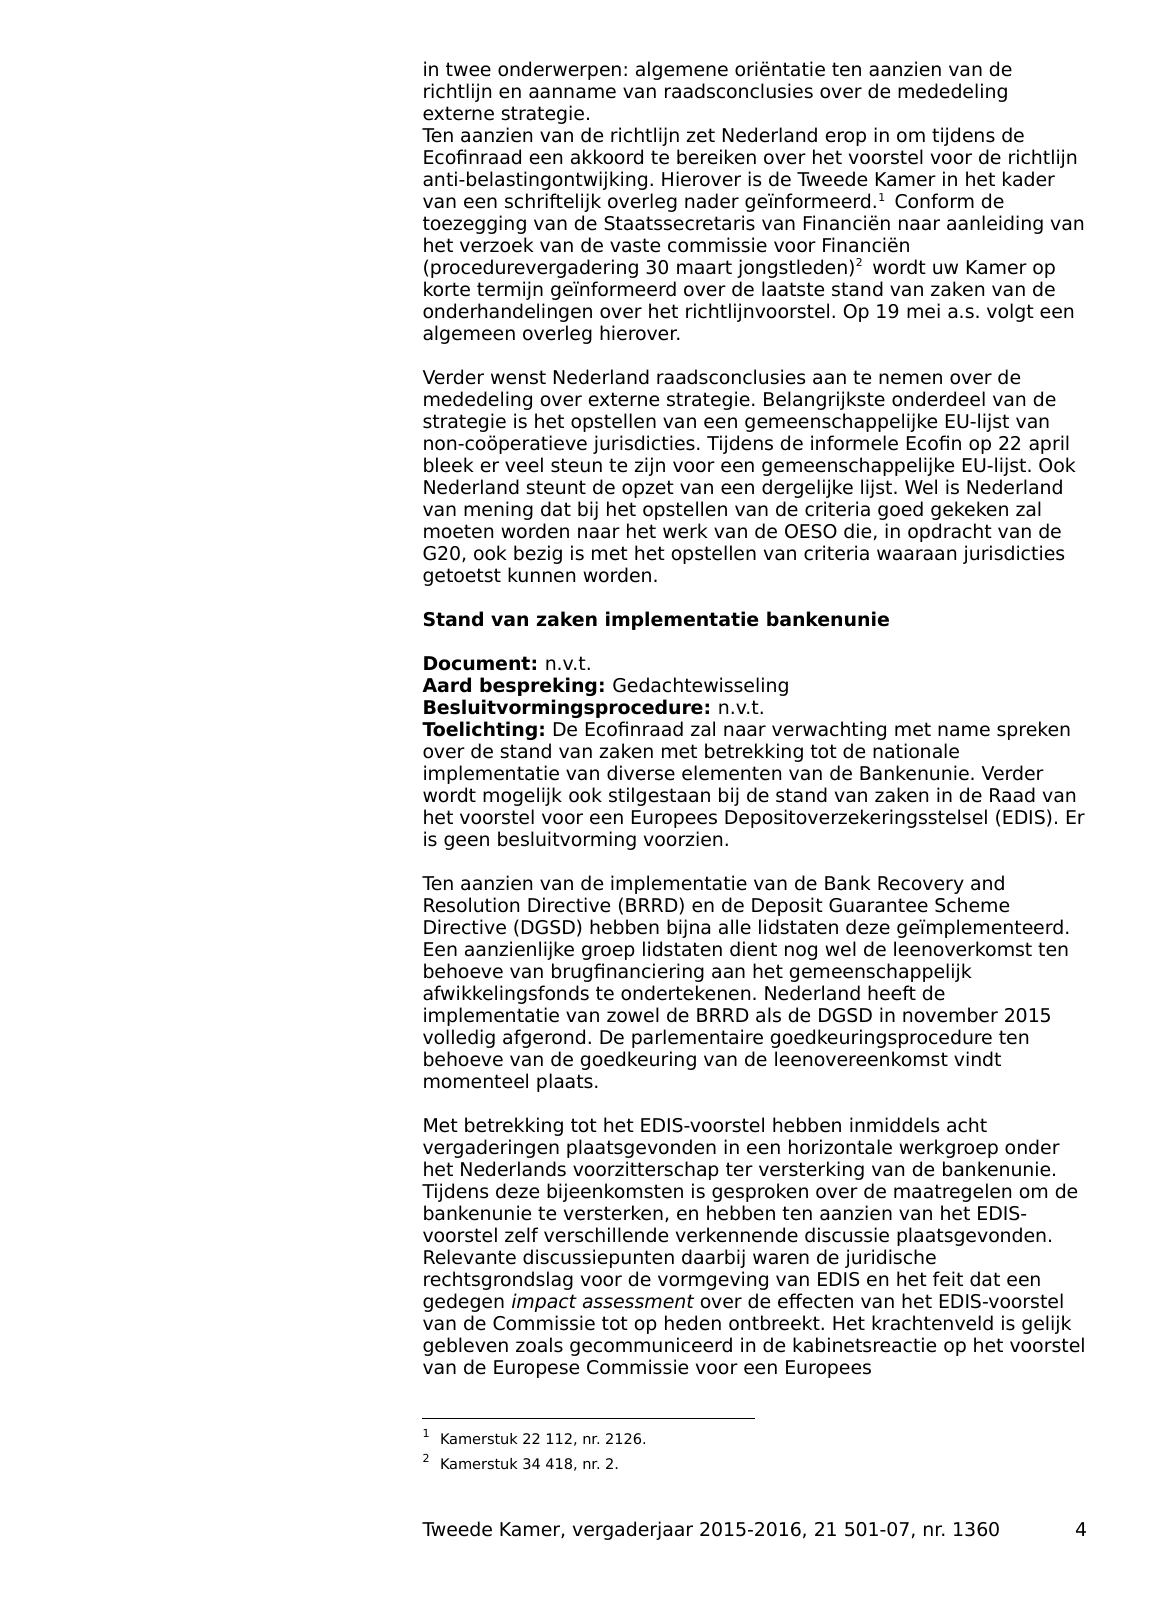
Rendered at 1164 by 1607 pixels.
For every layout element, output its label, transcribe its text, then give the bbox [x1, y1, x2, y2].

text Met betrekking tot het EDIS-voorstel hebben inmiddels acht vergaderingen plaatsgevonden in een horizontale werkgroep onder het Nederlands voorzitterschap ter versterking van de bankenunie. Tijdens deze bijeenkomsten is gesproken over de maatregelen om de bankenunie te versterken, en hebben ten aanzien van het EDIS-voorstel zelf verschillende verkennende discussie plaatsgevonden. Relevante discussiepunten daarbij waren de juridische rechtsgrondslag voor de vormgeving van EDIS en het feit dat een gedegen impact assessment over de effecten van het EDIS-voorstel van de Commissie tot op heden ontbreekt. Het krachtenveld is gelijk gebleven zoals gecommuniceerd in de kabinetsreactie op het voorstel van de Europese Commissie voor een Europees [422, 1115, 1087, 1379]
text Document: n.v.t. [422, 653, 1087, 675]
text Ten aanzien van de richtlijn zet Nederland erop in om tijdens de Ecofinraad een akkoord te bereiken over het voorstel voor de richtlijn anti-belastingontwijking. Hierover is de Tweede Kamer in het kader van een schriftelijk overleg nader geïnformeerd. Conform de toezegging van de Staatssecretaris van Financiën naar aanleiding van het verzoek van de vaste commissie voor Financiën (procedurevergadering 30 maart jongstleden) wordt uw Kamer op korte termijn geïnformeerd over de laatste stand van zaken van de onderhandelingen over het richtlijnvoorstel. Op 19 mei a.s. volgt een algemeen overleg hierover. [422, 125, 1087, 345]
text Toelichting: De Ecofinraad zal naar verwachting met name spreken over de stand van zaken met betrekking tot de nationale implementatie van diverse elementen van de Bankenunie. Verder wordt mogelijk ook stilgestaan bij de stand van zaken in de Raad van het voorstel voor een Europees Depositoverzekeringsstelsel (EDIS). Er is geen besluitvorming voorzien. [422, 719, 1087, 851]
text Aard bespreking: Gedachtewisseling [422, 675, 1087, 697]
text Besluitvormingsprocedure: n.v.t. [422, 697, 1087, 719]
text Kamerstuk 22 112, nr. 2126. [422, 1427, 1087, 1449]
text Ten aanzien van de implementatie van de Bank Recovery and Resolution Directive (BRRD) en de Deposit Guarantee Scheme Directive (DGSD) hebben bijna alle lidstaten deze geïmplementeerd. Een aanzienlijke groep lidstaten dient nog wel de leenoverkomst ten behoeve van brugfinanciering aan het gemeenschappelijk afwikkelingsfonds te ondertekenen. Nederland heeft de implementatie van zowel de BRRD als de DGSD in november 2015 volledig afgerond. De parlementaire goedkeuringsprocedure ten behoeve van de goedkeuring van de leenovereenkomst vindt momenteel plaats. [422, 873, 1087, 1093]
text in twee onderwerpen: algemene oriëntatie ten aanzien van de richtlijn en aanname van raadsconclusies over de mededeling externe strategie. [422, 59, 1087, 125]
text Kamerstuk 34 418, nr. 2. [422, 1452, 1087, 1474]
text Verder wenst Nederland raadsconclusies aan te nemen over de mededeling over externe strategie. Belangrijkste onderdeel van de strategie is het opstellen van een gemeenschappelijke EU-lijst van non-coöperatieve jurisdicties. Tijdens de informele Ecofin op 22 april bleek er veel steun te zijn voor een gemeenschappelijke EU-lijst. Ook Nederland steunt de opzet van een dergelijke lijst. Wel is Nederland van mening dat bij het opstellen van de criteria goed gekeken zal moeten worden naar het werk van de OESO die, in opdracht van de G20, ook bezig is met het opstellen van criteria waaraan jurisdicties getoetst kunnen worden. [422, 367, 1087, 587]
subtitle Stand van zaken implementatie bankenunie [422, 609, 1087, 631]
